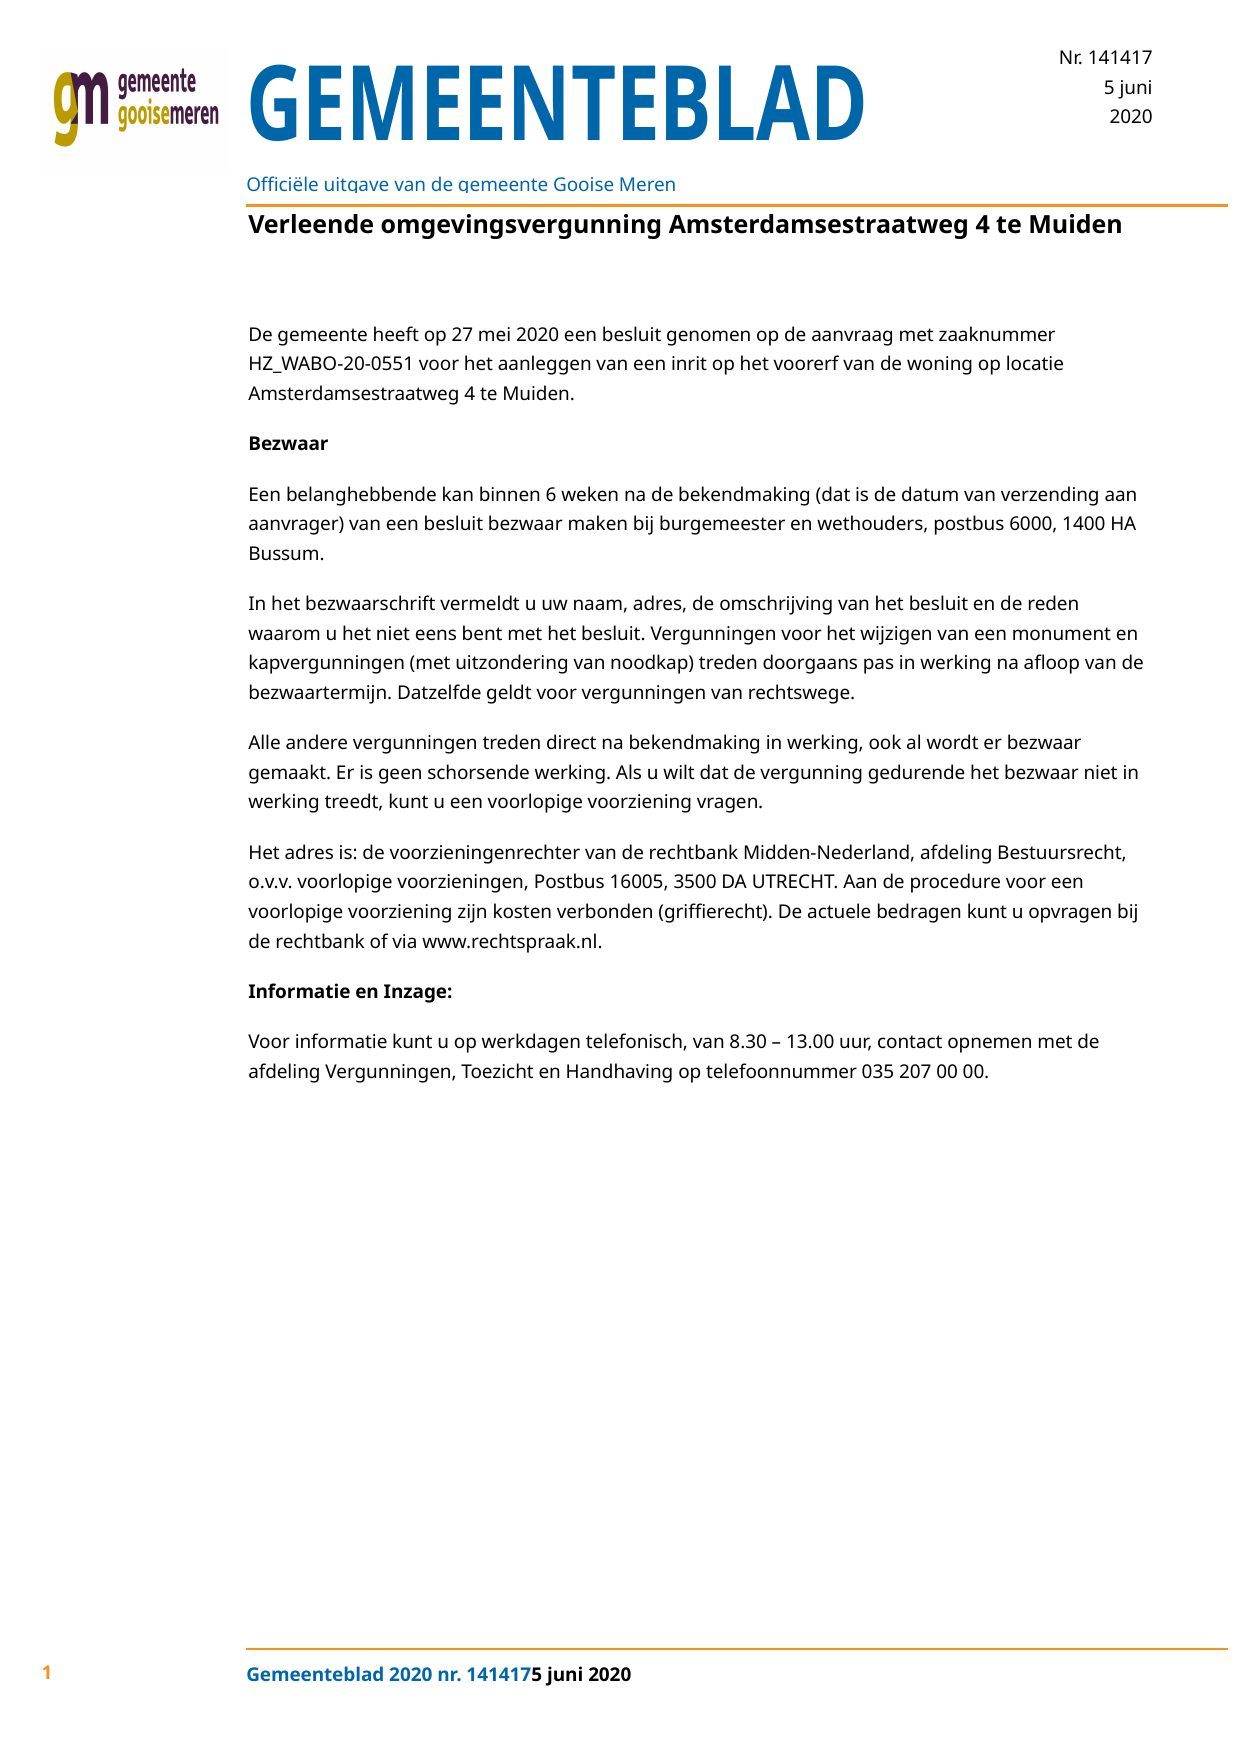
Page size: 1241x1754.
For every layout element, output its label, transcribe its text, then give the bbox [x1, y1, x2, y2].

text Voor informatie kunt u op werkdagen telefonisch, van 8.30 – 13.00 uur, contact opnemen met de afdeling Vergunningen, Toezicht en Handhaving op telefoonnummer 035 207 00 00. [248, 1029, 1152, 1084]
text In het bezwaarschrift vermeldt u uw naam, adres, de omschrijving van het besluit en de reden waarom u het niet eens bent met het besluit. Vergunningen voor het wijzigen van een monument en kapvergunningen (met uitzondering van noodkap) treden doorgaans pas in werking na afloop van de bezwaartermijn. Datzelfde geldt voor vergunningen van rechtswege. [248, 590, 1152, 705]
text Informatie en Inzage: [248, 978, 1152, 1004]
text Bezwaar [248, 430, 1152, 456]
text Het adres is: de voorzieningenrechter van de rechtbank Midden-Nederland, afdeling Bestuursrecht, o.v.v. voorlopige voorzieningen, Postbus 16005, 3500 DA UTRECHT. Aan de procedure voor een voorlopige voorziening zijn kosten verbonden (griffierecht). De actuele bedragen kunt u opvragen bij de rechtbank of via www.rechtspraak.nl. [248, 839, 1152, 953]
text Verleende omgevingsvergunning Amsterdamsestraatweg 4 te Muiden [248, 207, 1152, 241]
picture [41, 47, 231, 172]
text Een belanghebbende kan binnen 6 weken na de bekendmaking (dat is de datum van verzending aan aanvrager) van een besluit bezwaar maken bij burgemeester en wethouders, postbus 6000, 1400 HA Bussum. [248, 481, 1152, 566]
text Alle andere vergunningen treden direct na bekendmaking in werking, ook al wordt er bezwaar gemaakt. Er is geen schorsende werking. Als u wilt dat de vergunning gedurende het bezwaar niet in werking treedt, kunt u een voorlopige voorziening vragen. [248, 729, 1152, 814]
text De gemeente heeft op 27 mei 2020 een besluit genomen op de aanvraag met zaaknummer HZ_WABO-20-0551 voor het aanleggen van een inrit op het voorerf van de woning op locatie Amsterdamsestraatweg 4 te Muiden. [248, 321, 1152, 406]
